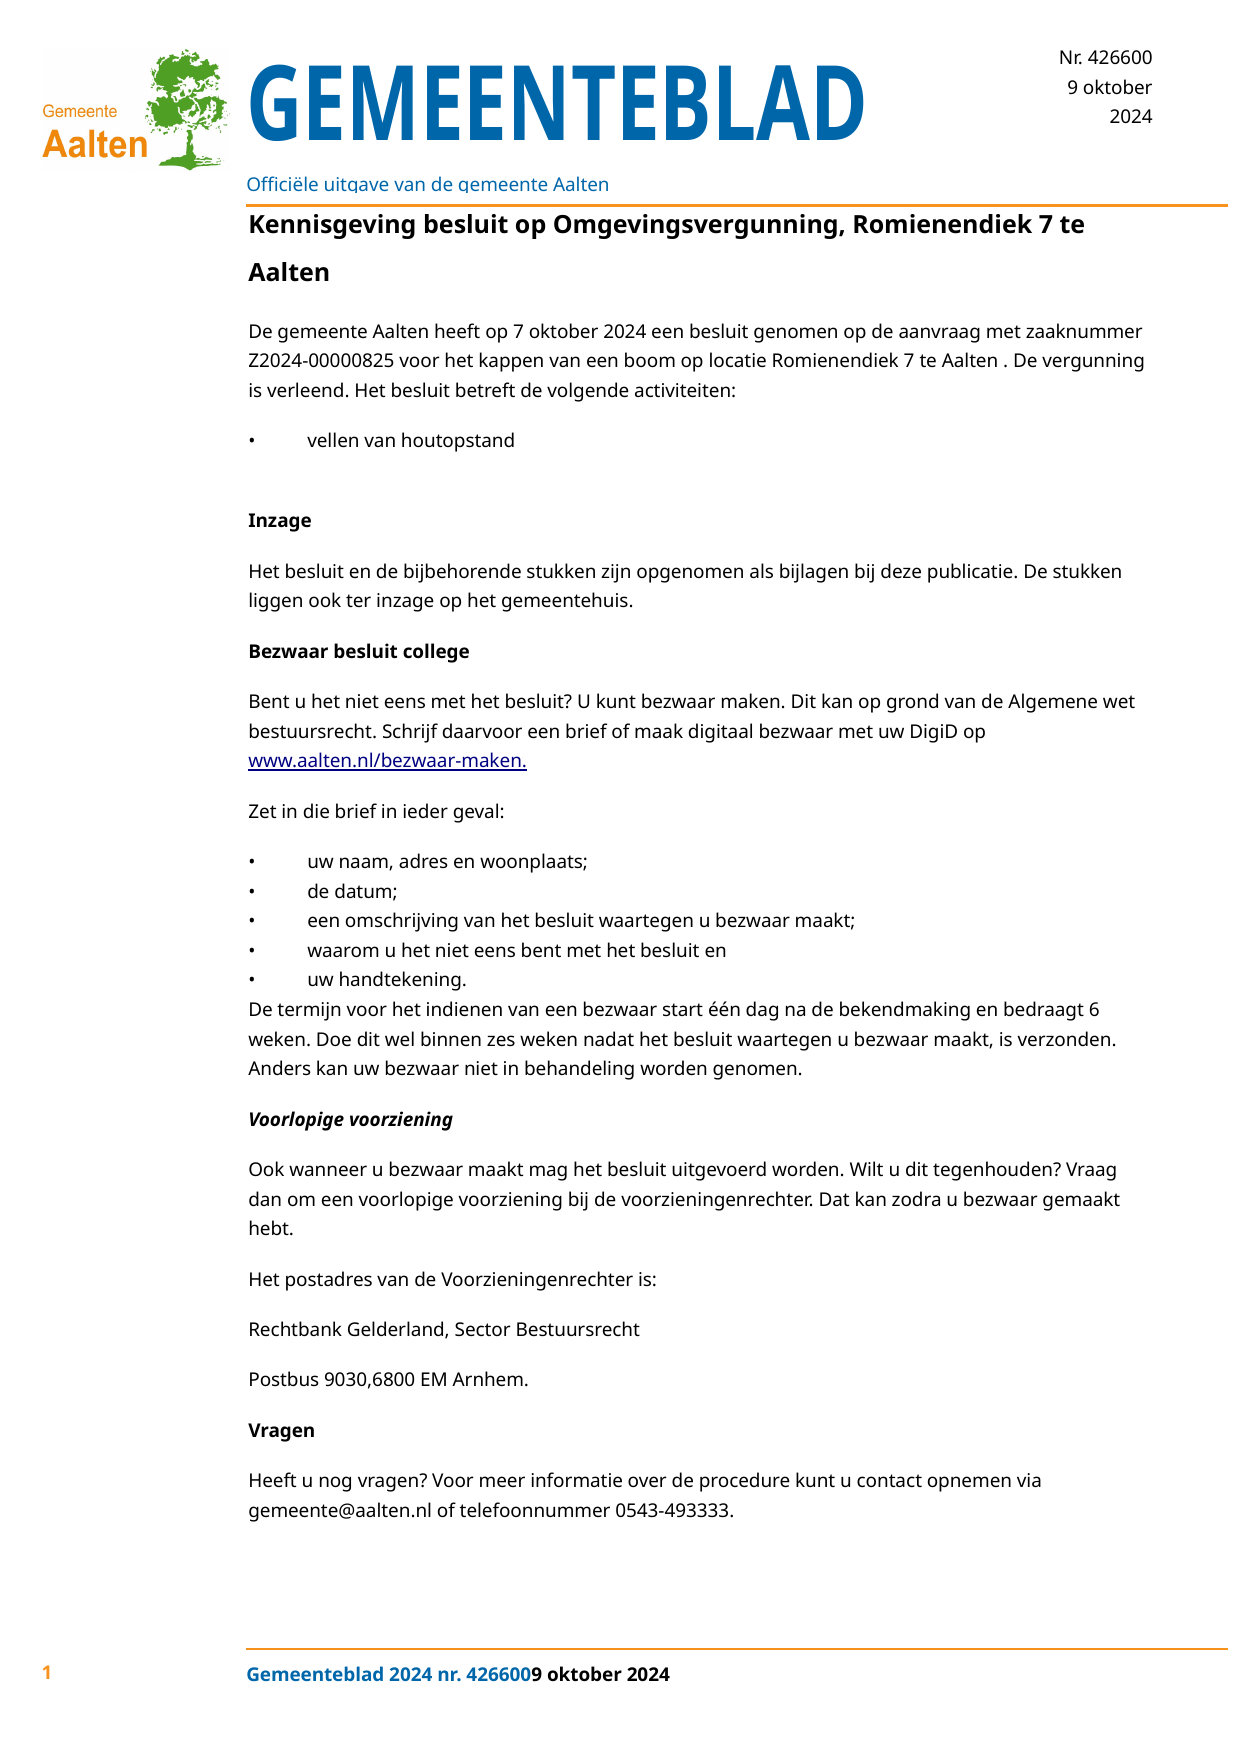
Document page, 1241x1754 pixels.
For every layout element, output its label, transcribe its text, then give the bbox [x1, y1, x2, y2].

text Vragen [248, 1417, 1152, 1443]
text De gemeente Aalten heeft op 7 oktober 2024 een besluit genomen op de aanvraag met zaaknummer Z2024-00000825 voor het kappen van een boom op locatie Romienendiek 7 te Aalten . De vergunning is verleend. Het besluit betreft de volgende activiteiten: [248, 318, 1152, 403]
list uw handtekening. [248, 967, 1152, 992]
text De termijn voor het indienen van een bezwaar start één dag na de bekendmaking en bedraagt 6 weken. Doe dit wel binnen zes weken nadat het besluit waartegen u bezwaar maakt, is verzonden. Anders kan uw bezwaar niet in behandeling worden genomen. [248, 996, 1152, 1081]
text Het besluit en de bijbehorende stukken zijn opgenomen als bijlagen bij deze publicatie. De stukken liggen ook ter inzage op het gemeentehuis. [248, 558, 1152, 613]
list de datum; [248, 878, 1152, 904]
list een omschrijving van het besluit waartegen u bezwaar maakt; [248, 907, 1152, 933]
list waarom u het niet eens bent met het besluit en [248, 937, 1152, 963]
text Heeft u nog vragen? Voor meer informatie over de procedure kunt u contact opnemen via gemeente@aalten.nl of telefoonnummer 0543-493333. [248, 1467, 1152, 1523]
text Postbus 9030,6800 EM Arnhem. [248, 1367, 1152, 1392]
text Bezwaar besluit college [248, 638, 1152, 664]
picture [41, 47, 231, 172]
list uw naam, adres en woonplaats; [248, 848, 1152, 874]
text Het postadres van de Voorzieningenrechter is: [248, 1266, 1152, 1292]
text Ook wanneer u bezwaar maakt mag het besluit uitgevoerd worden. Wilt u dit tegenhouden? Vraag dan om een voorlopige voorziening bij de voorzieningenrechter. Dat kan zodra u bezwaar gemaakt hebt. [248, 1156, 1152, 1241]
text Voorlopige voorziening [248, 1106, 1152, 1132]
text Kennisgeving besluit op Omgevingsvergunning, Romienendiek 7 te Aalten [248, 207, 1152, 288]
text Inzage [248, 507, 1152, 533]
text Bent u het niet eens met het besluit? U kunt bezwaar maken. Dit kan op grond van de Algemene wet bestuursrecht. Schrijf daarvoor een brief of maak digitaal bezwaar met uw DigiD op www.aalten.nl/bezwaar-maken. [248, 688, 1152, 773]
text Rechtbank Gelderland, Sector Bestuursrecht [248, 1316, 1152, 1342]
text Zet in die brief in ieder geval: [248, 798, 1152, 824]
list vellen van houtopstand [248, 427, 1152, 453]
